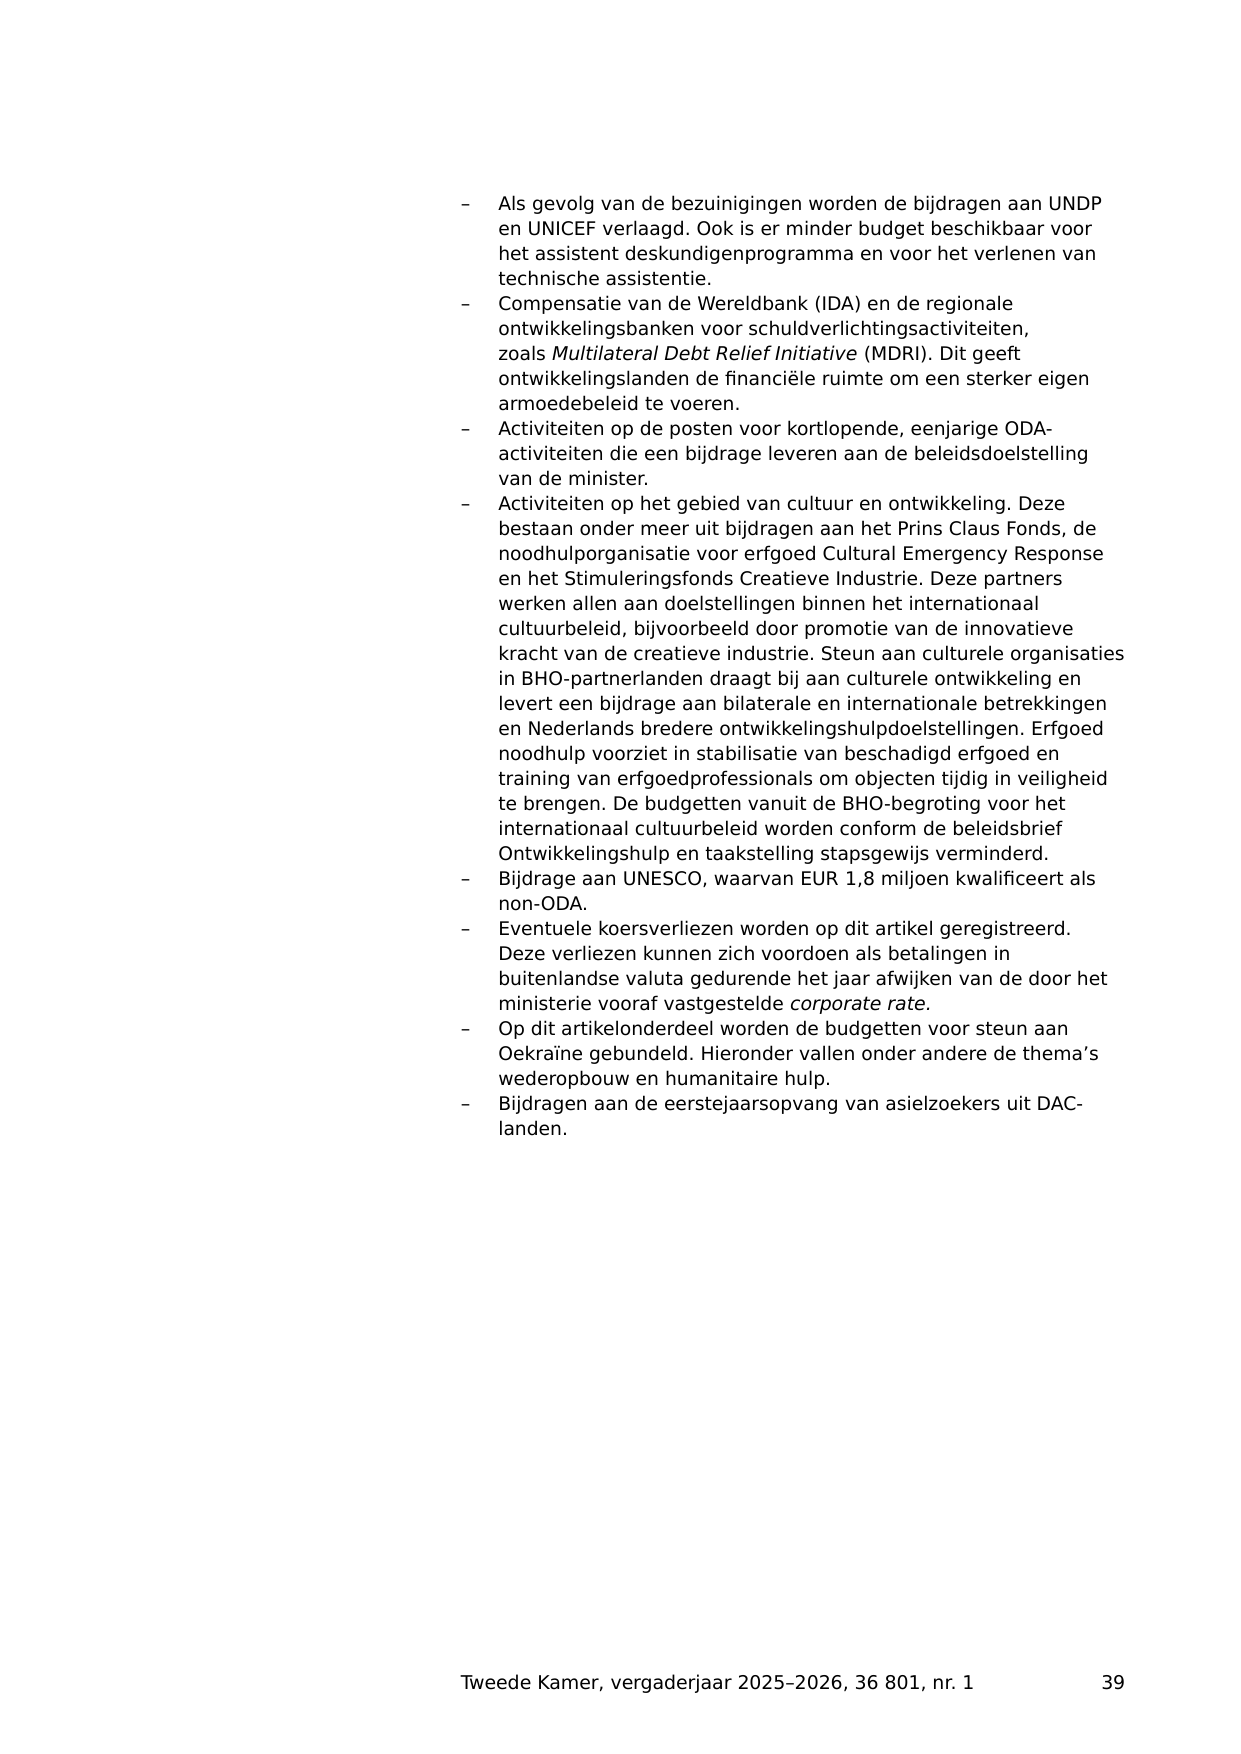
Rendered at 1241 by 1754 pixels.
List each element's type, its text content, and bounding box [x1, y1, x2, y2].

list Op dit artikelonderdeel worden de budgetten voor steun aan Oekraïne gebundeld. Hieronder vallen onder andere de thema’s wederopbouw en humanitaire hulp. [461, 1016, 1125, 1091]
list Bijdrage aan UNESCO, waarvan EUR 1,8 miljoen kwalificeert als non-ODA. [461, 866, 1125, 916]
list Activiteiten op het gebied van cultuur en ontwikkeling. Deze bestaan onder meer uit bijdragen aan het Prins Claus Fonds, de noodhulporganisatie voor erfgoed Cultural Emergency Response en het Stimuleringsfonds Creatieve Industrie. Deze partners werken allen aan doelstellingen binnen het internationaal cultuurbeleid, bijvoorbeeld door promotie van de innovatieve kracht van de creatieve industrie. Steun aan culturele organisaties in BHO-partnerlanden draagt bij aan culturele ontwikkeling en levert een bijdrage aan bilaterale en internationale betrekkingen en Nederlands bredere ontwikkelingshulpdoelstellingen. Erfgoed noodhulp voorziet in stabilisatie van beschadigd erfgoed en training van erfgoedprofessionals om objecten tijdig in veiligheid te brengen. De budgetten vanuit de BHO-begroting voor het internationaal cultuurbeleid worden conform de beleidsbrief Ontwikkelingshulp en taakstelling stapsgewijs verminderd. [461, 491, 1125, 866]
list Eventuele koersverliezen worden op dit artikel geregistreerd. Deze verliezen kunnen zich voordoen als betalingen in buitenlandse valuta gedurende het jaar afwijken van de door het ministerie vooraf vastgestelde corporate rate. [461, 916, 1125, 1016]
list Bijdragen aan de eerstejaarsopvang van asielzoekers uit DAC-landen. [461, 1091, 1125, 1141]
list Als gevolg van de bezuinigingen worden de bijdragen aan UNDP en UNICEF verlaagd. Ook is er minder budget beschikbaar voor het assistent deskundigenprogramma en voor het verlenen van technische assistentie. [461, 191, 1125, 291]
list Activiteiten op de posten voor kortlopende, eenjarige ODA-activiteiten die een bijdrage leveren aan de beleidsdoelstelling van de minister. [461, 416, 1125, 491]
list Compensatie van de Wereldbank (IDA) en de regionale ontwikkelingsbanken voor schuldverlichtingsactiviteiten, zoals Multilateral Debt Relief Initiative (MDRI). Dit geeft ontwikkelingslanden de financiële ruimte om een sterker eigen armoedebeleid te voeren. [461, 291, 1125, 416]
